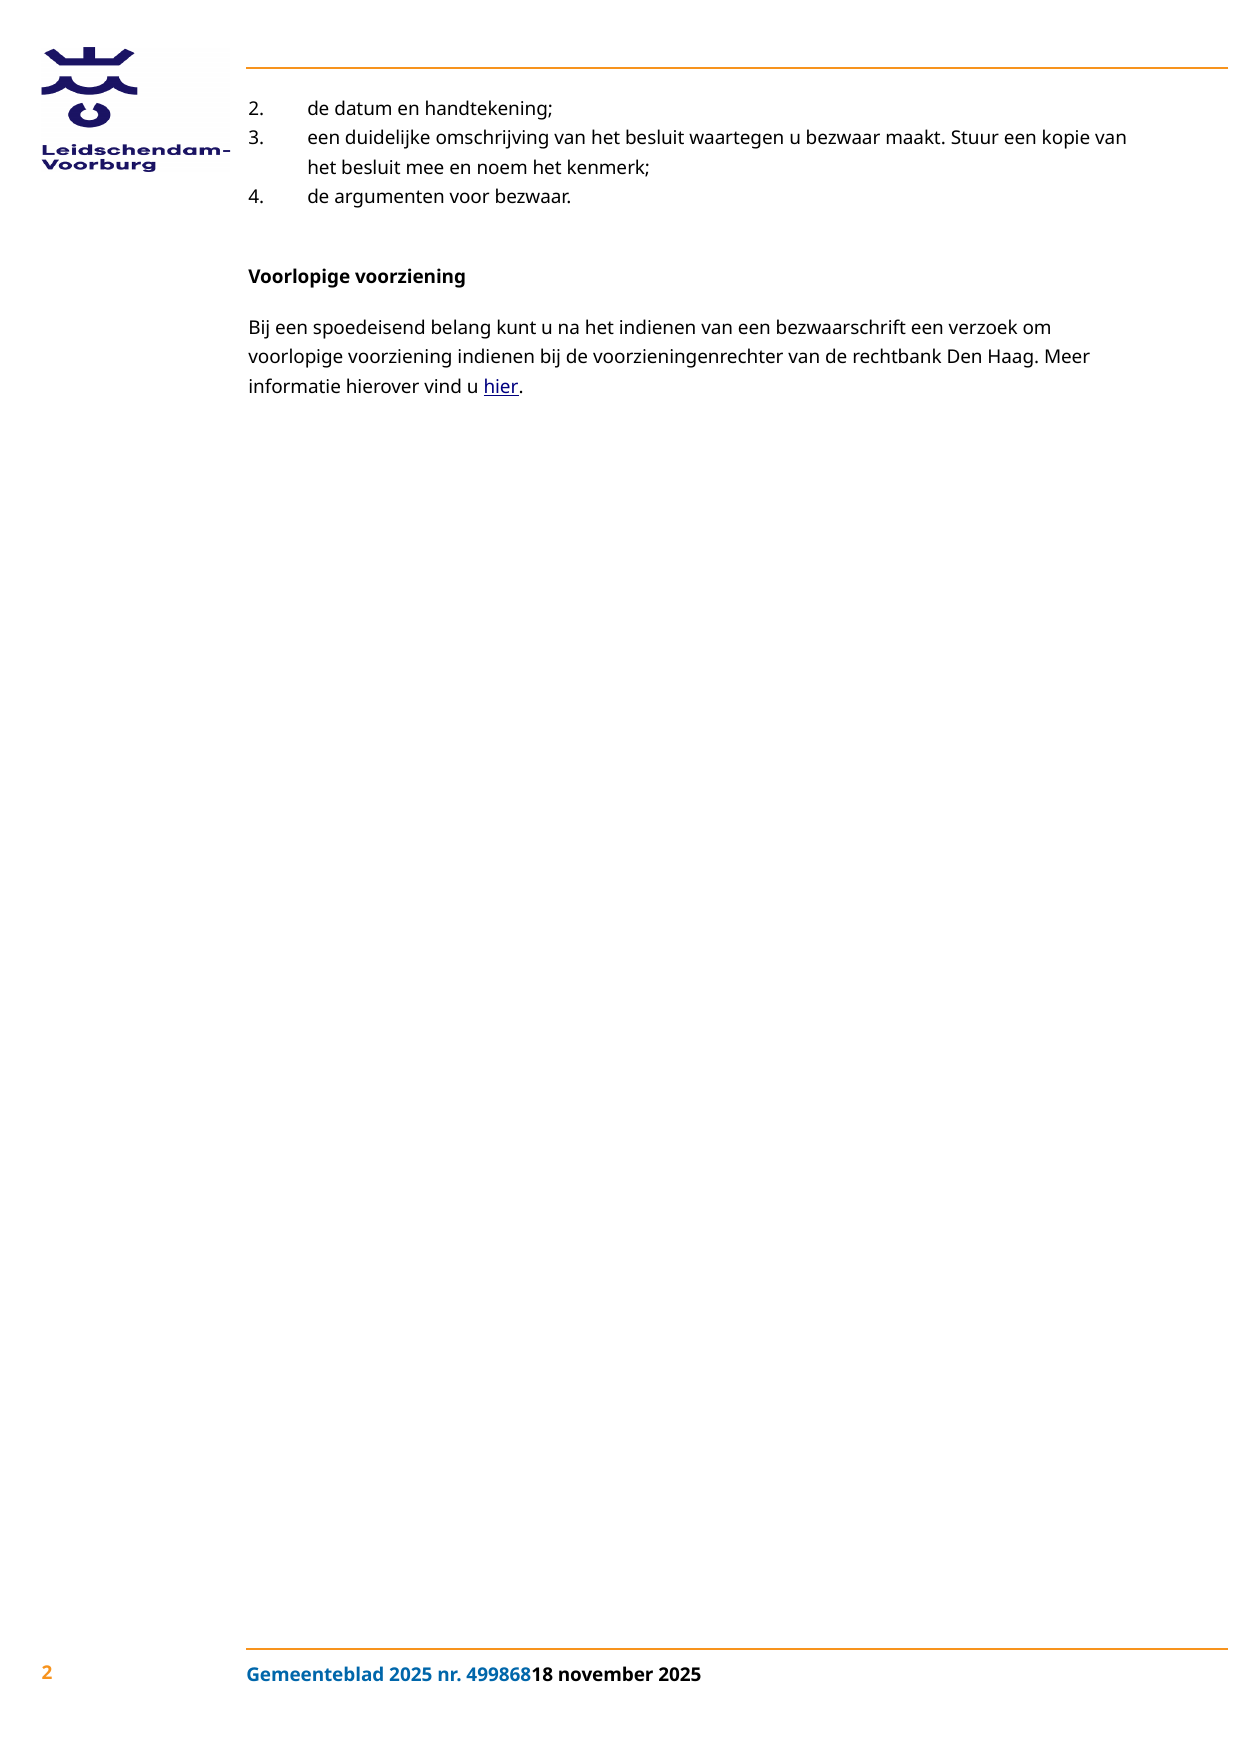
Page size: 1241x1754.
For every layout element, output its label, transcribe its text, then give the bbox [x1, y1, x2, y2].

list de datum en handtekening; [248, 95, 1152, 121]
list de argumenten voor bezwaar. [248, 183, 1152, 209]
text Voorlopige voorziening [248, 263, 1152, 289]
text Bij een spoedeisend belang kunt u na het indienen van een bezwaarschrift een verzoek om voorlopige voorziening indienen bij de voorzieningenrechter van de rechtbank Den Haag. Meer informatie hierover vind u hier. [248, 314, 1152, 399]
list een duidelijke omschrijving van het besluit waartegen u bezwaar maakt. Stuur een kopie van het besluit mee en noem het kenmerk; [248, 124, 1152, 180]
picture [41, 47, 231, 172]
